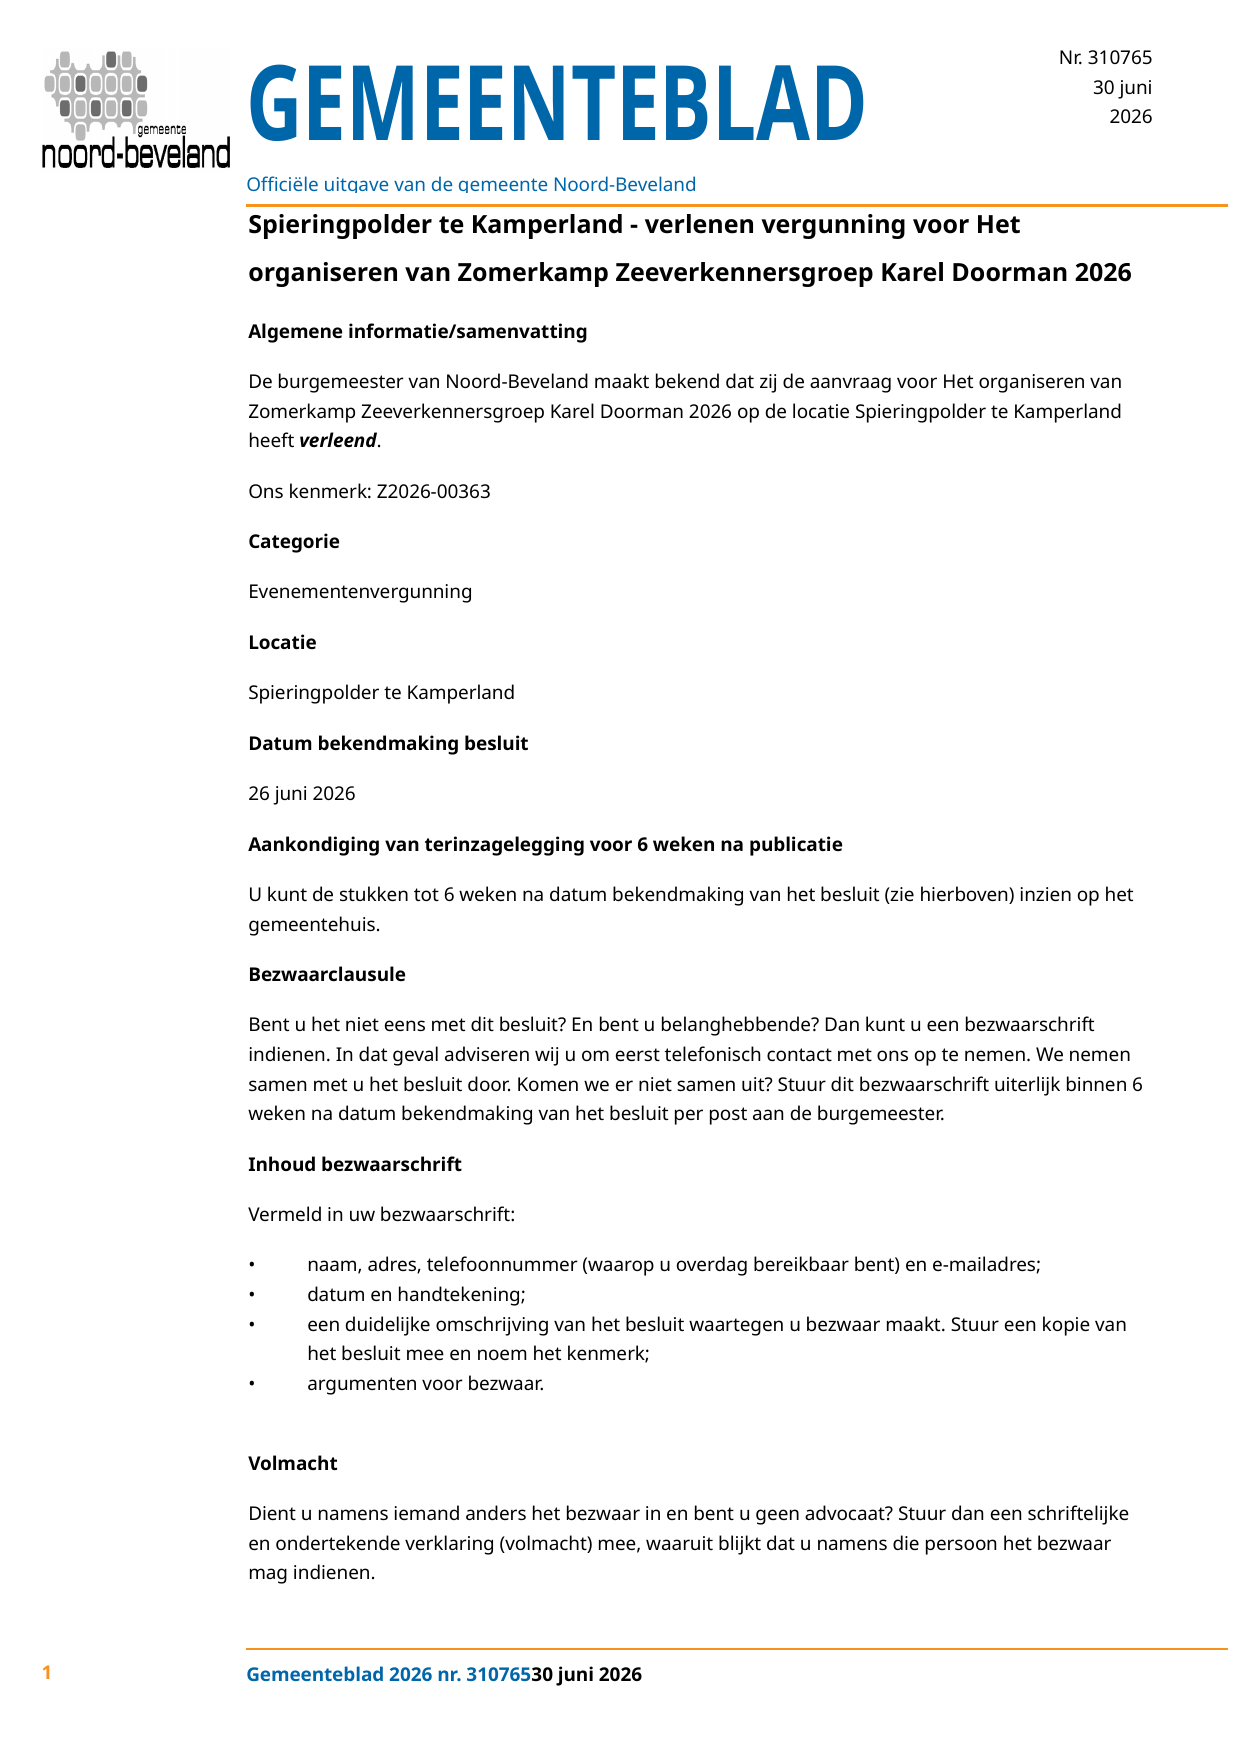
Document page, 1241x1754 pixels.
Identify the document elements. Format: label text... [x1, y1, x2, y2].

list argumenten voor bezwaar. [248, 1370, 1152, 1396]
text Volmacht [248, 1450, 1152, 1476]
text Bezwaarclausule [248, 961, 1152, 987]
text Inhoud bezwaarschrift [248, 1151, 1152, 1177]
text U kunt de stukken tot 6 weken na datum bekendmaking van het besluit (zie hierboven) inzien op het gemeentehuis. [248, 881, 1152, 937]
list datum en handtekening; [248, 1281, 1152, 1307]
text Aankondiging van terinzagelegging voor 6 weken na publicatie [248, 831, 1152, 857]
text De burgemeester van Noord-Beveland maakt bekend dat zij de aanvraag voor Het organiseren van Zomerkamp Zeeverkennersgroep Karel Doorman 2026 op de locatie Spieringpolder te Kamperland heeft verleend. [248, 368, 1152, 453]
text Spieringpolder te Kamperland - verlenen vergunning voor Het organiseren van Zomerkamp Zeeverkennersgroep Karel Doorman 2026 [248, 207, 1152, 288]
list naam, adres, telefoonnummer (waarop u overdag bereikbaar bent) en e-mailadres; [248, 1252, 1152, 1277]
picture [41, 47, 231, 172]
text Evenementenvergunning [248, 579, 1152, 604]
list een duidelijke omschrijving van het besluit waartegen u bezwaar maakt. Stuur een kopie van het besluit mee en noem het kenmerk; [248, 1311, 1152, 1366]
text Dient u namens iemand anders het bezwaar in en bent u geen advocaat? Stuur dan een schriftelijke en ondertekende verklaring (volmacht) mee, waaruit blijkt dat u namens die persoon het bezwaar mag indienen. [248, 1500, 1152, 1585]
text Datum bekendmaking besluit [248, 730, 1152, 756]
text 26 juni 2026 [248, 780, 1152, 806]
text Vermeld in uw bezwaarschrift: [248, 1201, 1152, 1227]
text Bent u het niet eens met dit besluit? En bent u belanghebbende? Dan kunt u een bezwaarschrift indienen. In dat geval adviseren wij u om eerst telefonisch contact met ons op te nemen. We nemen samen met u het besluit door. Komen we er niet samen uit? Stuur dit bezwaarschrift uiterlijk binnen 6 weken na datum bekendmaking van het besluit per post aan de burgemeester. [248, 1012, 1152, 1126]
text Ons kenmerk: Z2026-00363 [248, 478, 1152, 504]
text Algemene informatie/samenvatting [248, 318, 1152, 344]
text Categorie [248, 528, 1152, 554]
text Locatie [248, 629, 1152, 655]
text Spieringpolder te Kamperland [248, 679, 1152, 705]
